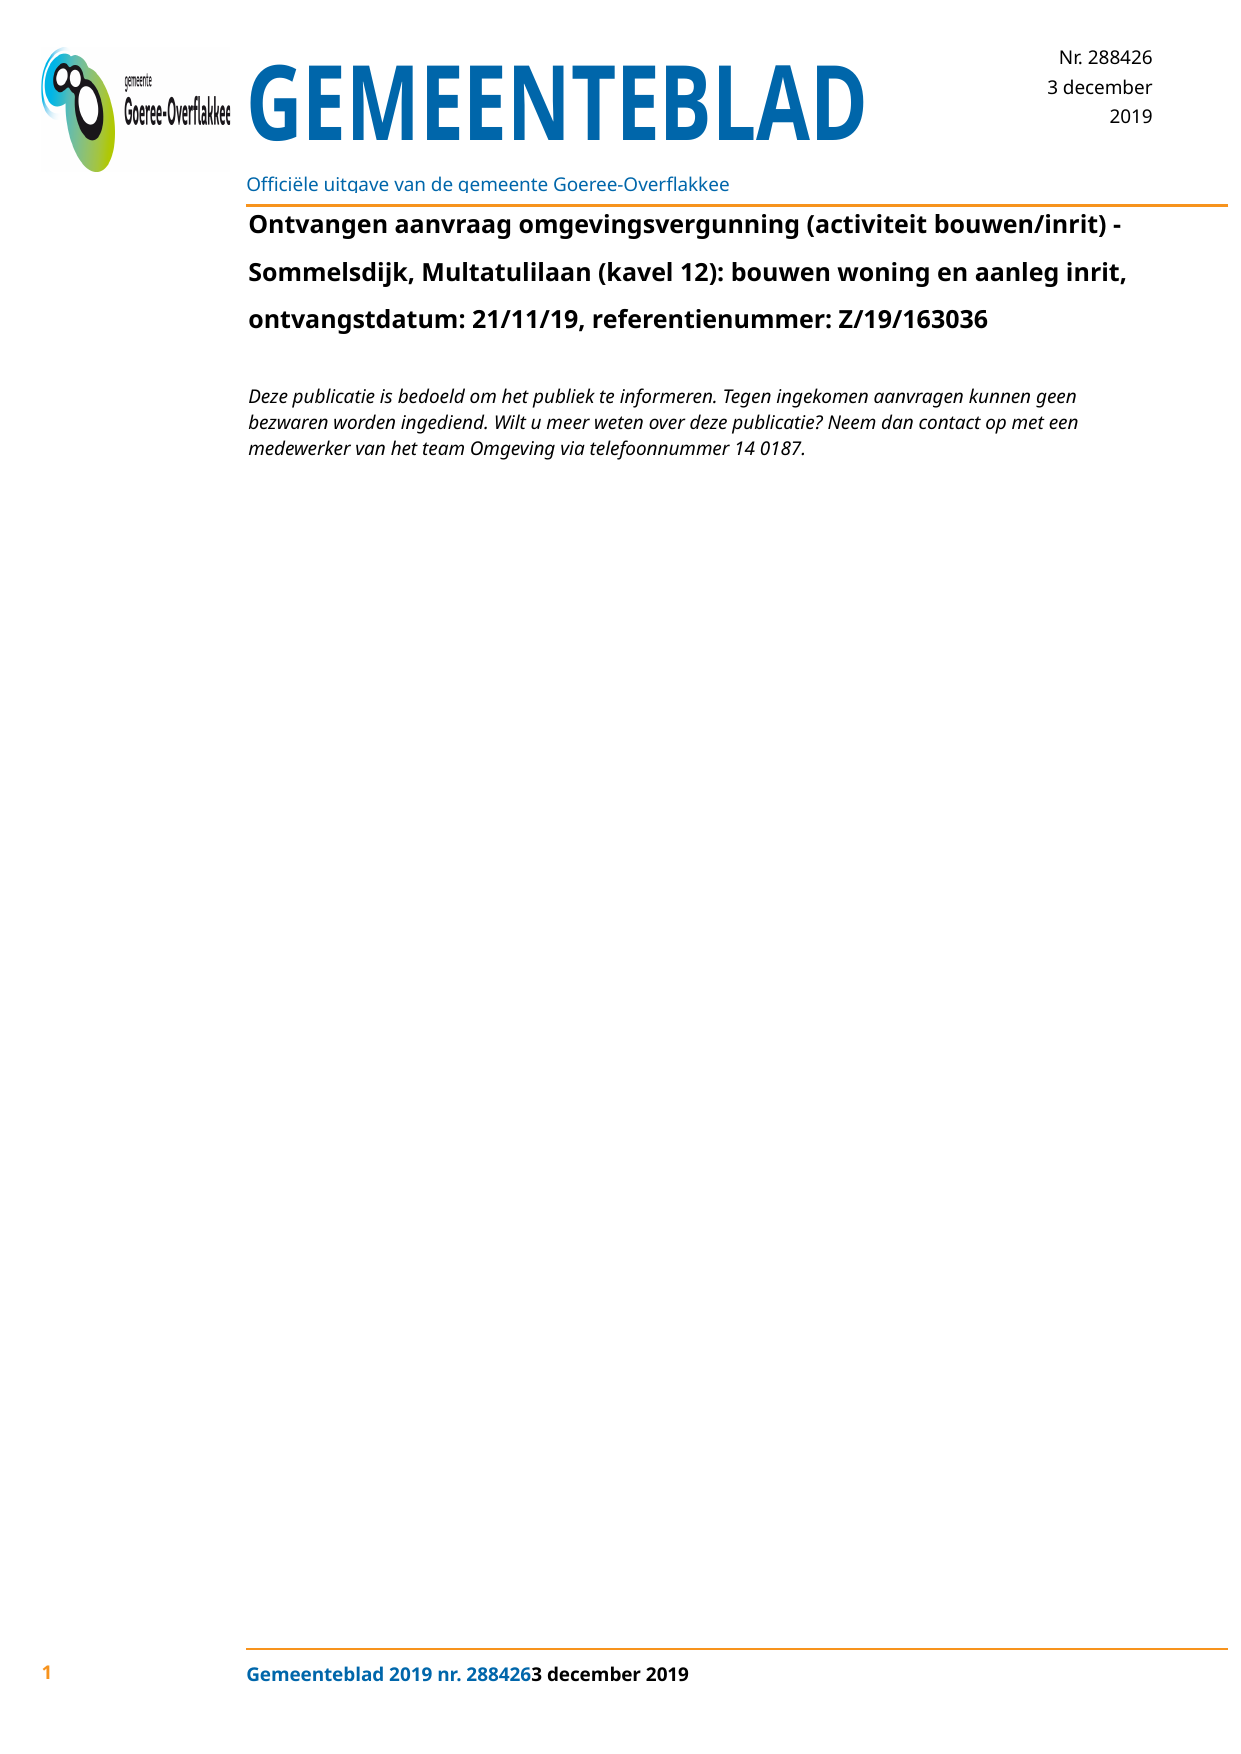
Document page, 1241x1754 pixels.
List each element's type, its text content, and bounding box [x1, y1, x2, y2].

text Deze publicatie is bedoeld om het publiek te informeren. Tegen ingekomen aanvragen kunnen geen bezwaren worden ingediend. Wilt u meer weten over deze publicatie? Neem dan contact op met een medewerker van het team Omgeving via telefoonnummer 14 0187. [248, 384, 1152, 461]
picture [41, 47, 231, 172]
text Ontvangen aanvraag omgevingsvergunning (activiteit bouwen/inrit) - Sommelsdijk, Multatulilaan (kavel 12): bouwen woning en aanleg inrit, ontvangstdatum: 21/11/19, referentienummer: Z/19/163036 [248, 207, 1152, 336]
